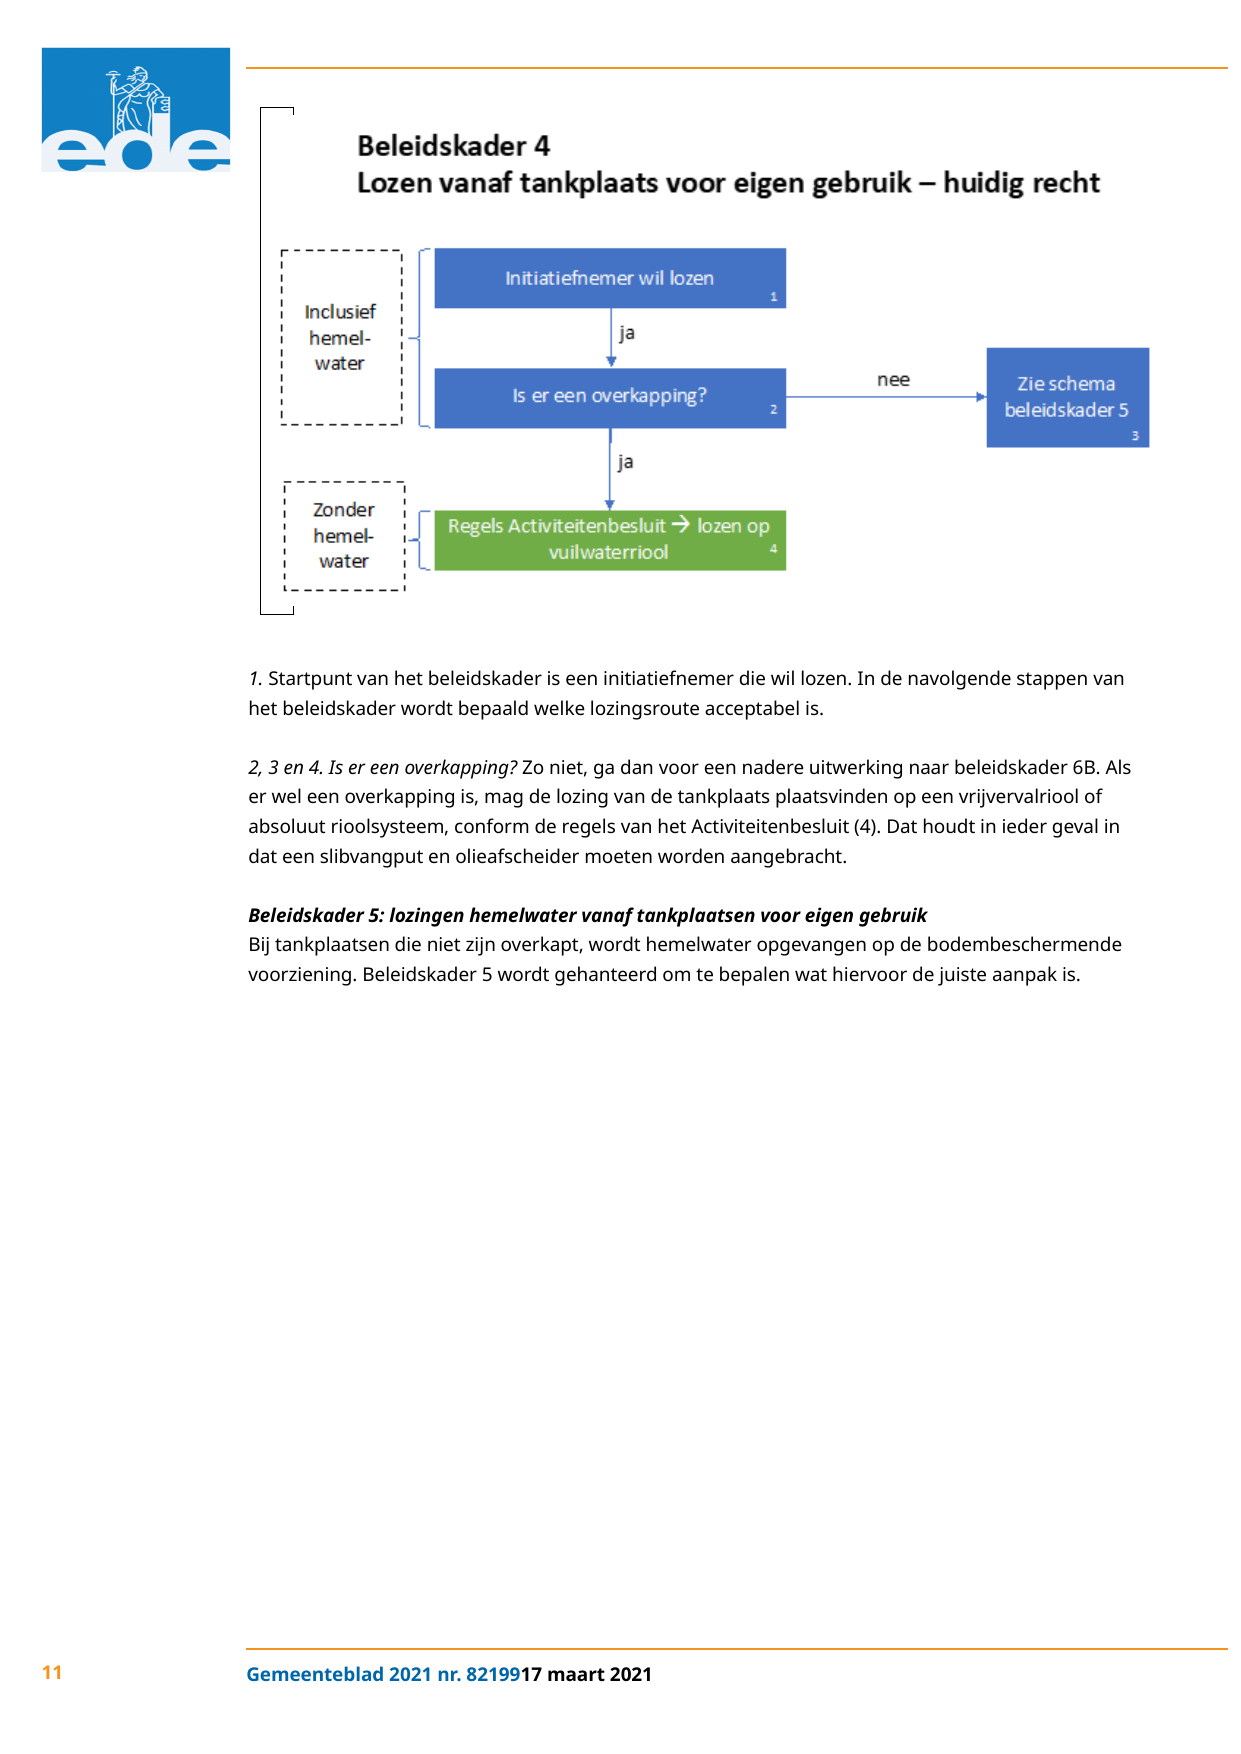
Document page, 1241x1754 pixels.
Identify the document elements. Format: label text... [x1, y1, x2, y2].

picture [41, 47, 231, 172]
text 1. Startpunt van het beleidskader is een initiatiefnemer die wil lozen. In de navolgende stappen van het beleidskader wordt bepaald welke lozingsroute acceptabel is. [248, 665, 1152, 721]
text Bij tankplaatsen die niet zijn overkapt, wordt hemelwater opgevangen op de bodembeschermende voorziening. Beleidskader 5 wordt gehanteerd om te bepalen wat hiervoor de juiste aanpak is. [248, 932, 1152, 987]
text 2, 3 en 4. Is er een overkapping? Zo niet, ga dan voor een nadere uitwerking naar beleidskader 6B. Als er wel een overkapping is, mag de lozing van de tankplaats plaatsvinden op een vrijvervalriool of absoluut rioolsysteem, conform de regels van het Activiteitenbesluit (4). Dat houdt in ieder geval in dat een slibvangput en olieafscheider moeten worden aangebracht. [248, 754, 1152, 869]
text Beleidskader 5: lozingen hemelwater vanaf tankplaatsen voor eigen gebruik [248, 902, 1152, 928]
picture [268, 115, 1173, 606]
